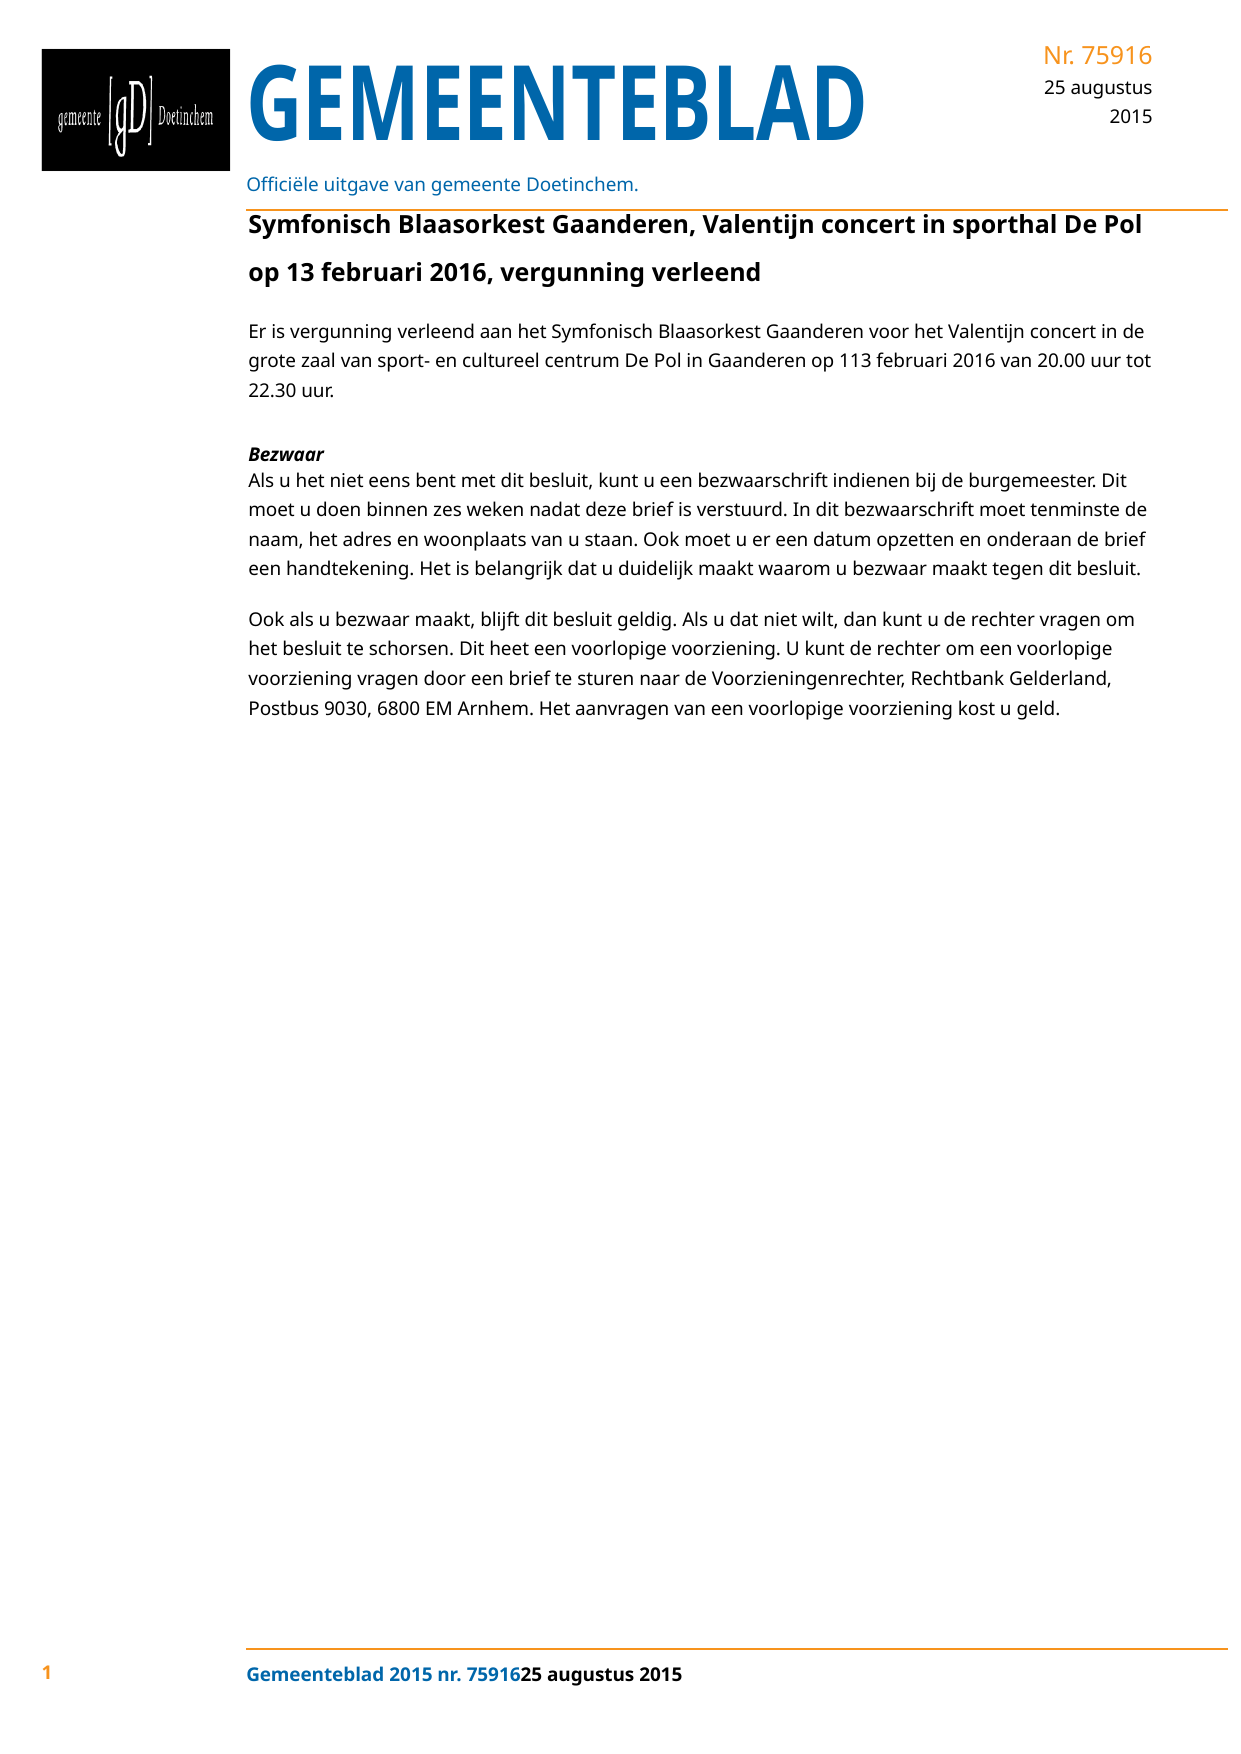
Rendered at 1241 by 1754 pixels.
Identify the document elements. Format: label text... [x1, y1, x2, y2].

picture [41, 47, 231, 172]
text Bezwaar [248, 441, 1152, 467]
text Als u het niet eens bent met dit besluit, kunt u een bezwaarschrift indienen bij de burgemeester. Dit moet u doen binnen zes weken nadat deze brief is verstuurd. In dit bezwaarschrift moet tenminste de naam, het adres en woonplaats van u staan. Ook moet u er een datum opzetten en onderaan de brief een handtekening. Het is belangrijk dat u duidelijk maakt waarom u bezwaar maakt tegen dit besluit. [248, 467, 1152, 581]
text Symfonisch Blaasorkest Gaanderen, Valentijn concert in sporthal De Pol op 13 februari 2016, vergunning verleend [248, 211, 1152, 288]
text Er is vergunning verleend aan het Symfonisch Blaasorkest Gaanderen voor het Valentijn concert in de grote zaal van sport- en cultureel centrum De Pol in Gaanderen op 113 februari 2016 van 20.00 uur tot 22.30 uur. [248, 318, 1152, 403]
text Ook als u bezwaar maakt, blijft dit besluit geldig. Als u dat niet wilt, dan kunt u de rechter vragen om het besluit te schorsen. Dit heet een voorlopige voorziening. U kunt de rechter om een voorlopige voorziening vragen door een brief te sturen naar de Voorzieningenrechter, Rechtbank Gelderland, Postbus 9030, 6800 EM Arnhem. Het aanvragen van een voorlopige voorziening kost u geld. [248, 606, 1152, 720]
